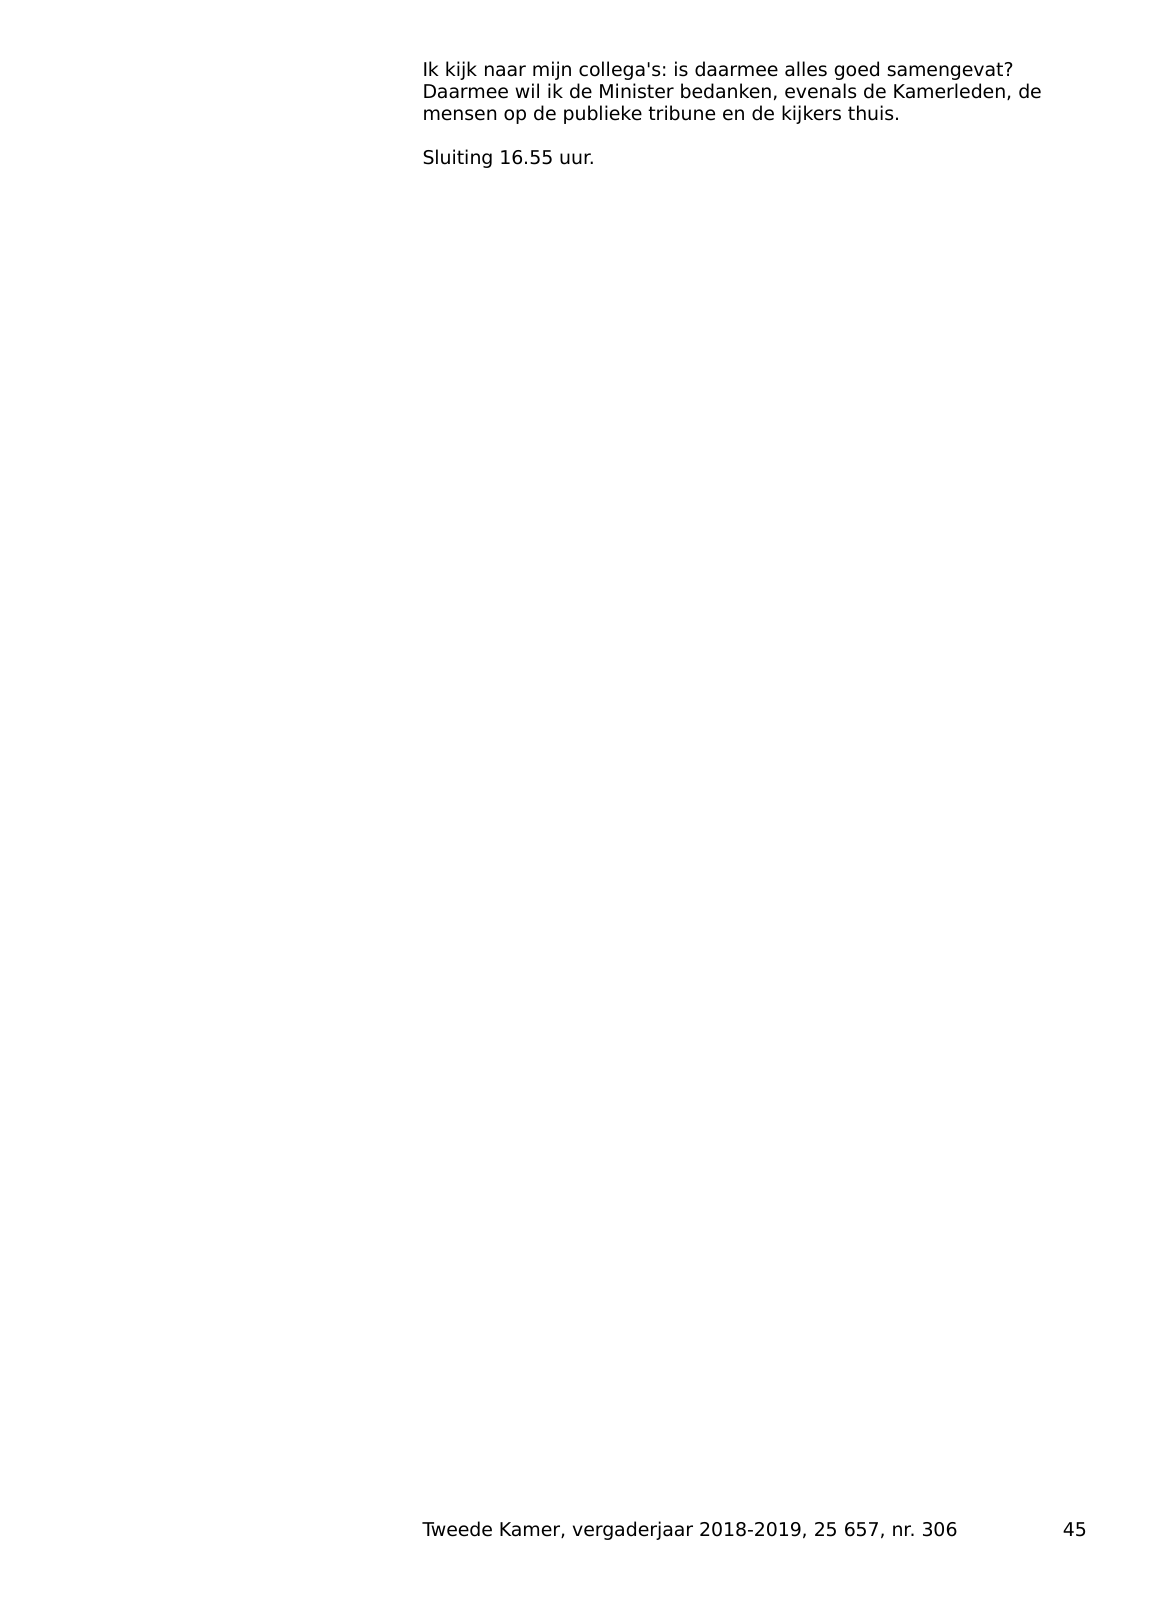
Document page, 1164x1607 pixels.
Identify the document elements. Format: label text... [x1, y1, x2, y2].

text Sluiting 16.55 uur. [422, 147, 1087, 169]
text Ik kijk naar mijn collega's: is daarmee alles goed samengevat? Daarmee wil ik de Minister bedanken, evenals de Kamerleden, de mensen op de publieke tribune en de kijkers thuis. [422, 59, 1087, 125]
